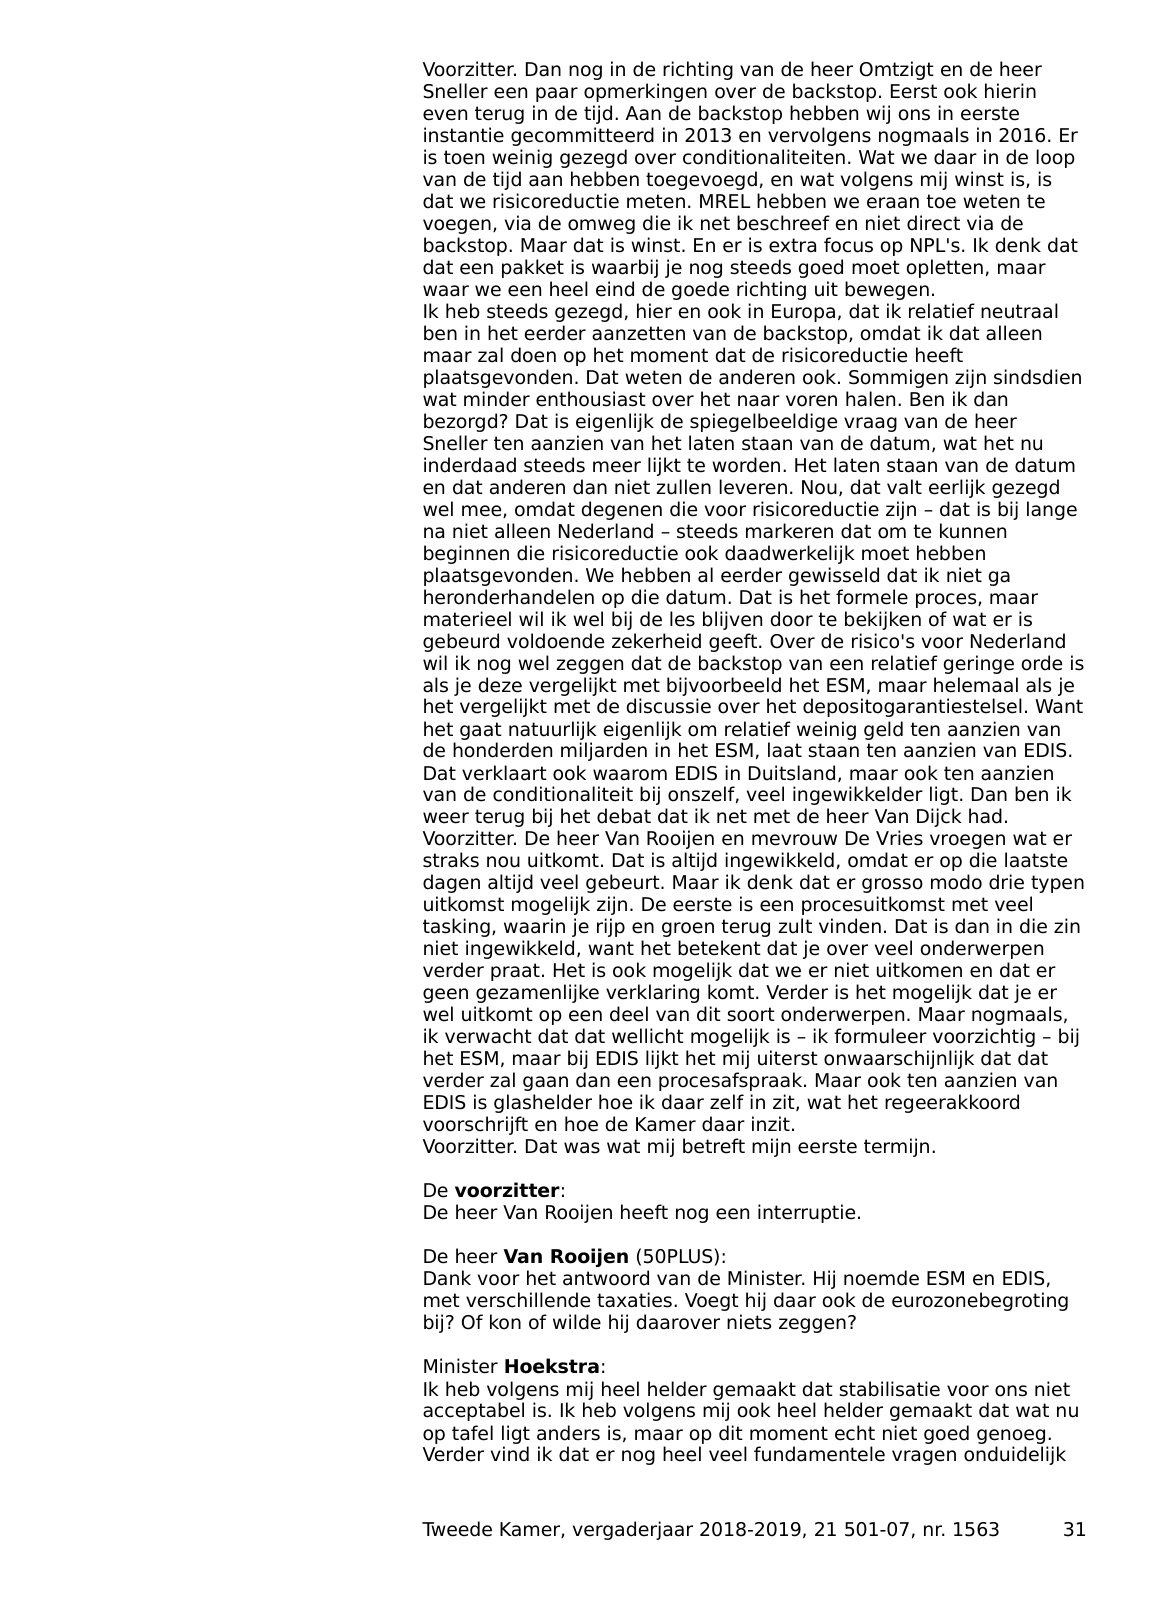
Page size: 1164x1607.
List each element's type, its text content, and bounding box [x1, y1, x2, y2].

text De heer Van Rooijen (50PLUS): [422, 1246, 1087, 1268]
text Voorzitter. Dan nog in de richting van de heer Omtzigt en de heer Sneller een paar opmerkingen over de backstop. Eerst ook hierin even terug in de tijd. Aan de backstop hebben wij ons in eerste instantie gecommitteerd in 2013 en vervolgens nogmaals in 2016. Er is toen weinig gezegd over conditionaliteiten. Wat we daar in de loop van de tijd aan hebben toegevoegd, en wat volgens mij winst is, is dat we risicoreductie meten. MREL hebben we eraan toe weten te voegen, via de omweg die ik net beschreef en niet direct via de backstop. Maar dat is winst. En er is extra focus op NPL's. Ik denk dat dat een pakket is waarbij je nog steeds goed moet opletten, maar waar we een heel eind de goede richting uit bewegen. [422, 59, 1087, 301]
text Voorzitter. De heer Van Rooijen en mevrouw De Vries vroegen wat er straks nou uitkomt. Dat is altijd ingewikkeld, omdat er op die laatste dagen altijd veel gebeurt. Maar ik denk dat er grosso modo drie typen uitkomst mogelijk zijn. De eerste is een procesuitkomst met veel tasking, waarin je rijp en groen terug zult vinden. Dat is dan in die zin niet ingewikkeld, want het betekent dat je over veel onderwerpen verder praat. Het is ook mogelijk dat we er niet uitkomen en dat er geen gezamenlijke verklaring komt. Verder is het mogelijk dat je er wel uitkomt op een deel van dit soort onderwerpen. Maar nogmaals, ik verwacht dat dat wellicht mogelijk is – ik formuleer voorzichtig – bij het ESM, maar bij EDIS lijkt het mij uiterst onwaarschijnlijk dat dat verder zal gaan dan een procesafspraak. Maar ook ten aanzien van EDIS is glashelder hoe ik daar zelf in zit, wat het regeerakkoord voorschrijft en hoe de Kamer daar inzit. [422, 828, 1087, 1136]
text Ik heb volgens mij heel helder gemaakt dat stabilisatie voor ons niet acceptabel is. Ik heb volgens mij ook heel helder gemaakt dat wat nu op tafel ligt anders is, maar op dit moment echt niet goed genoeg. Verder vind ik dat er nog heel veel fundamentele vragen onduidelijk [422, 1378, 1087, 1466]
text De heer Van Rooijen heeft nog een interruptie. [422, 1202, 1087, 1224]
text Voorzitter. Dat was wat mij betreft mijn eerste termijn. [422, 1136, 1087, 1158]
text Ik heb steeds gezegd, hier en ook in Europa, dat ik relatief neutraal ben in het eerder aanzetten van de backstop, omdat ik dat alleen maar zal doen op het moment dat de risicoreductie heeft plaatsgevonden. Dat weten de anderen ook. Sommigen zijn sindsdien wat minder enthousiast over het naar voren halen. Ben ik dan bezorgd? Dat is eigenlijk de spiegelbeeldige vraag van de heer Sneller ten aanzien van het laten staan van de datum, wat het nu inderdaad steeds meer lijkt te worden. Het laten staan van de datum en dat anderen dan niet zullen leveren. Nou, dat valt eerlijk gezegd wel mee, omdat degenen die voor risicoreductie zijn – dat is bij lange na niet alleen Nederland – steeds markeren dat om te kunnen beginnen die risicoreductie ook daadwerkelijk moet hebben plaatsgevonden. We hebben al eerder gewisseld dat ik niet ga heronderhandelen op die datum. Dat is het formele proces, maar materieel wil ik wel bij de les blijven door te bekijken of wat er is gebeurd voldoende zekerheid geeft. Over de risico's voor Nederland wil ik nog wel zeggen dat de backstop van een relatief geringe orde is als je deze vergelijkt met bijvoorbeeld het ESM, maar helemaal als je het vergelijkt met de discussie over het depositogarantiestelsel. Want het gaat natuurlijk eigenlijk om relatief weinig geld ten aanzien van de honderden miljarden in het ESM, laat staan ten aanzien van EDIS. Dat verklaart ook waarom EDIS in Duitsland, maar ook ten aanzien van de conditionaliteit bij onszelf, veel ingewikkelder ligt. Dan ben ik weer terug bij het debat dat ik net met de heer Van Dijck had. [422, 301, 1087, 828]
text Dank voor het antwoord van de Minister. Hij noemde ESM en EDIS, met verschillende taxaties. Voegt hij daar ook de eurozonebegroting bij? Of kon of wilde hij daarover niets zeggen? [422, 1268, 1087, 1334]
text Minister Hoekstra: [422, 1356, 1087, 1378]
text De voorzitter: [422, 1180, 1087, 1202]
